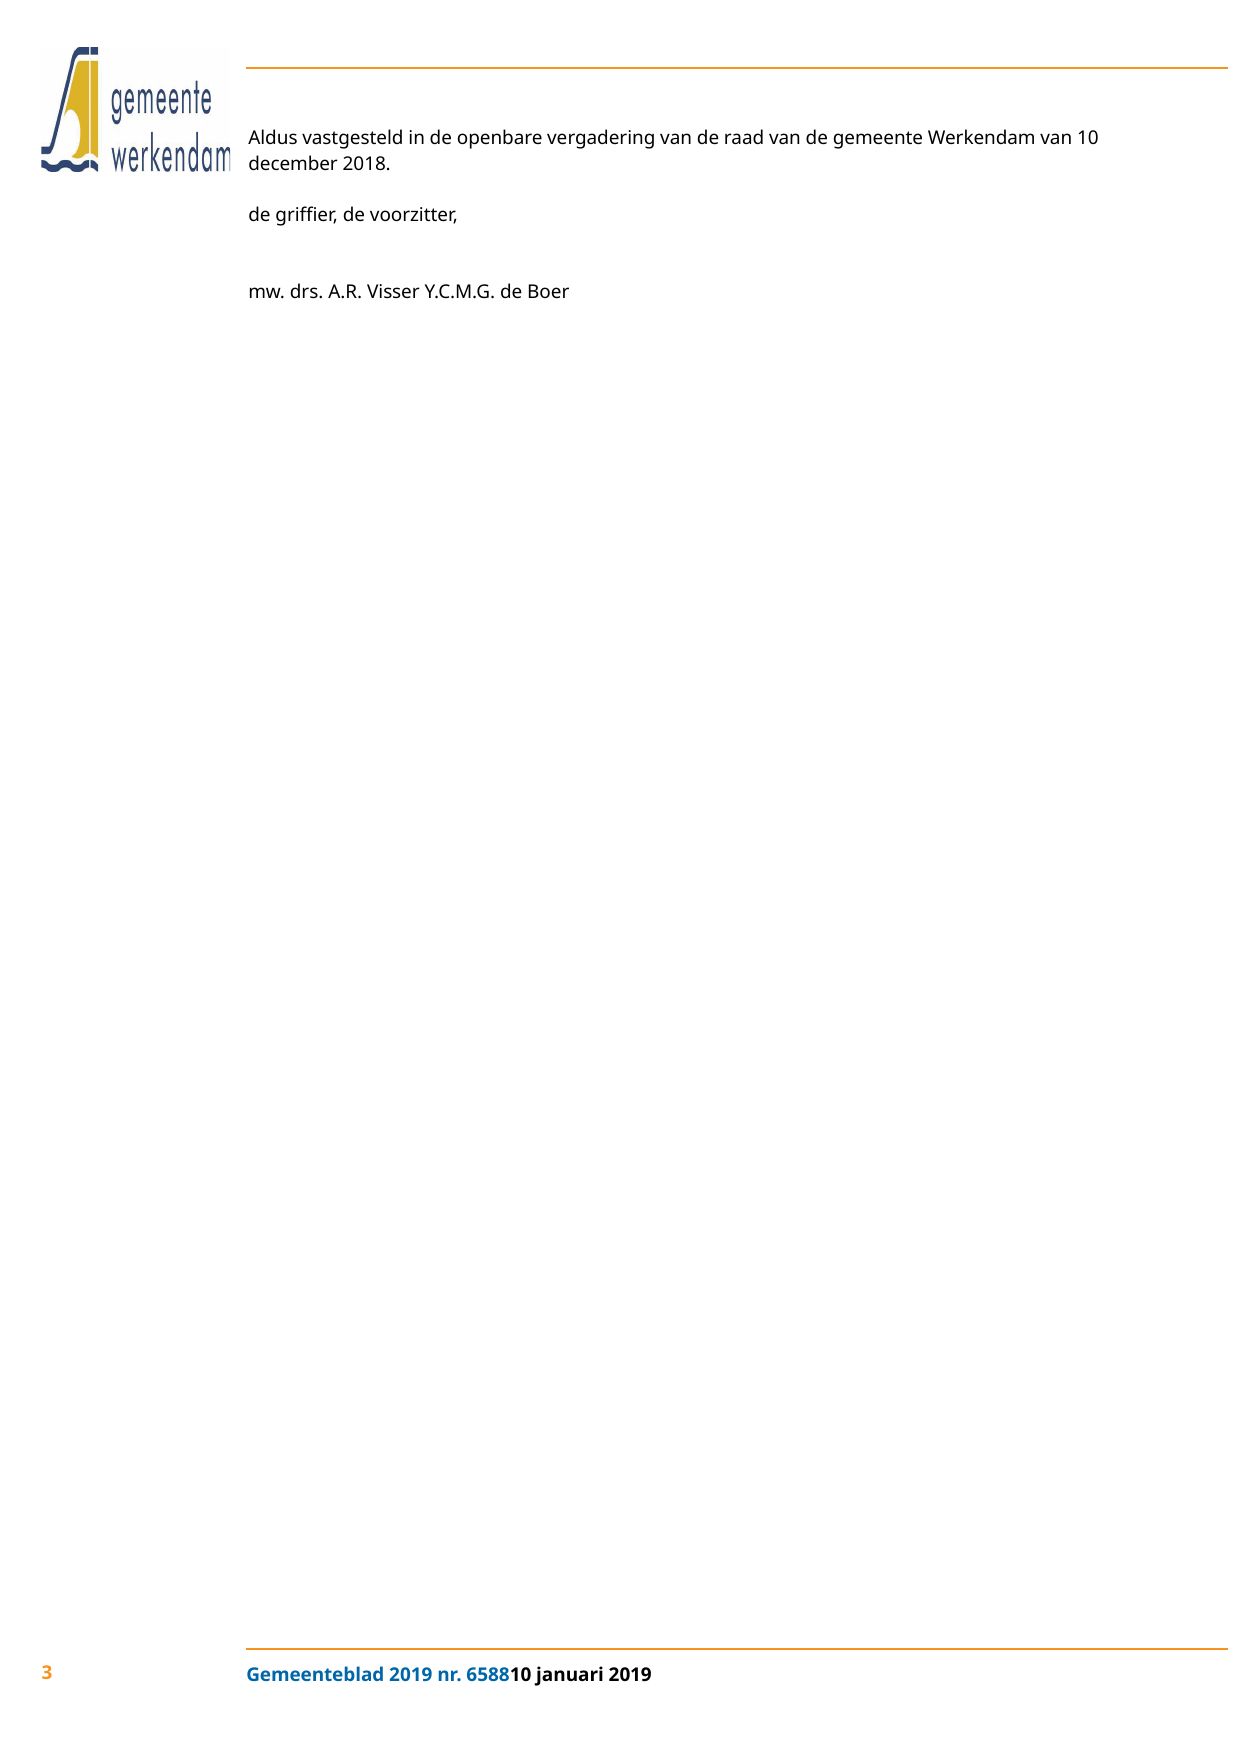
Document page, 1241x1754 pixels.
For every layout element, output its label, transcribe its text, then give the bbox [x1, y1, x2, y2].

text mw. drs. A.R. Visser Y.C.M.G. de Boer [248, 279, 1152, 304]
text Aldus vastgesteld in de openbare vergadering van de raad van de gemeente Werkendam van 10 december 2018. [248, 124, 1152, 176]
text de griffier, de voorzitter, [248, 202, 1152, 227]
picture [41, 47, 231, 172]
